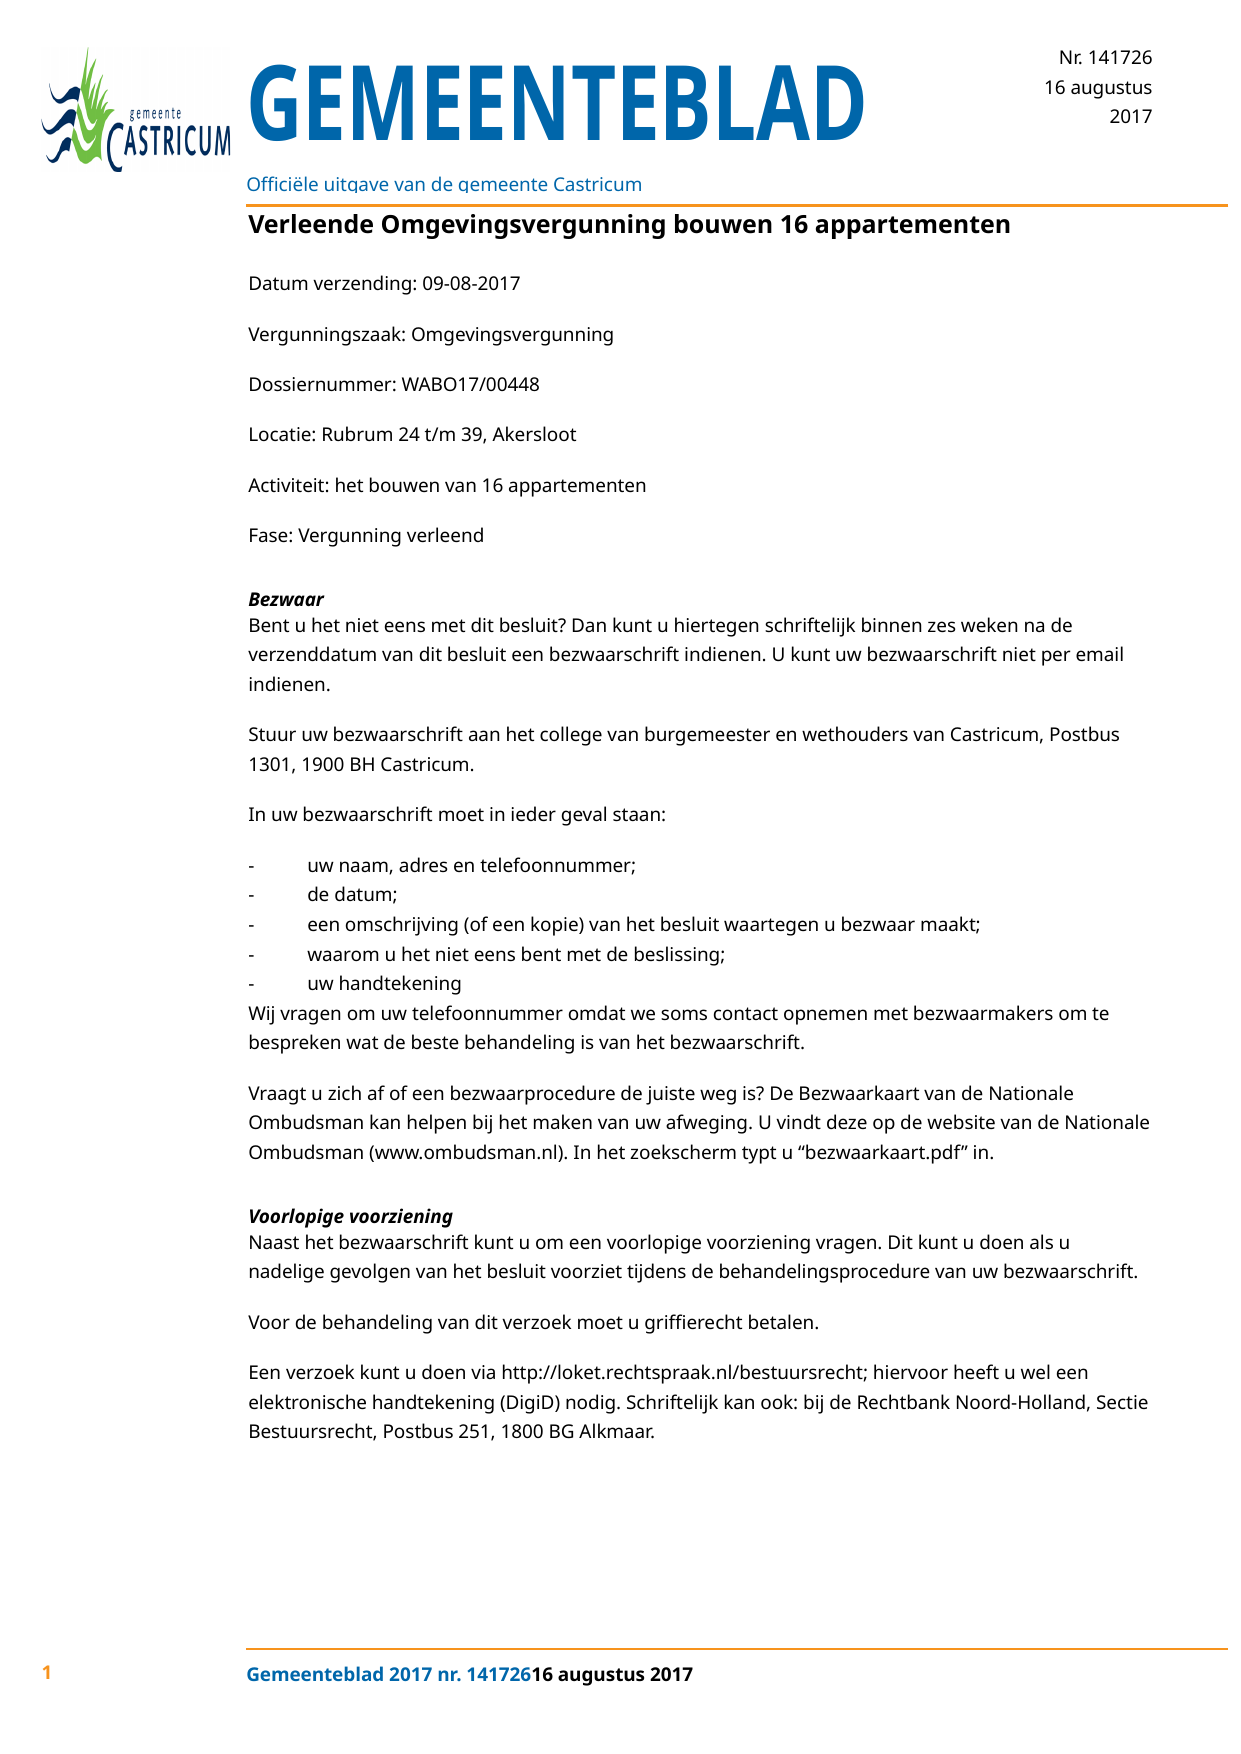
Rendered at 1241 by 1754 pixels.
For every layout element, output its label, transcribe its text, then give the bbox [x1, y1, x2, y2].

text Locatie: Rubrum 24 t/m 39, Akersloot [248, 422, 1152, 447]
picture [41, 47, 231, 172]
text Een verzoek kunt u doen via http://loket.rechtspraak.nl/bestuursrecht; hiervoor heeft u wel een elektronische handtekening (DigiD) nodig. Schriftelijk kan ook: bij de Rechtbank Noord-Holland, Sectie Bestuursrecht, Postbus 251, 1800 BG Alkmaar. [248, 1359, 1152, 1444]
text Bezwaar [248, 586, 1152, 612]
list uw naam, adres en telefoonnummer; [248, 852, 1152, 878]
text Verleende Omgevingsvergunning bouwen 16 appartementen [248, 207, 1152, 241]
text Datum verzending: 09-08-2017 [248, 270, 1152, 296]
text Stuur uw bezwaarschrift aan het college van burgemeester en wethouders van Castricum, Postbus 1301, 1900 BH Castricum. [248, 722, 1152, 777]
text Fase: Vergunning verleend [248, 522, 1152, 548]
text Wij vragen om uw telefoonnummer omdat we soms contact opnemen met bezwaarmakers om te bespreken wat de beste behandeling is van het bezwaarschrift. [248, 1000, 1152, 1055]
text Vergunningszaak: Omgevingsvergunning [248, 321, 1152, 346]
list uw handtekening [248, 970, 1152, 996]
text Vraagt u zich af of een bezwaarprocedure de juiste weg is? De Bezwaarkaart van de Nationale Ombudsman kan helpen bij het maken van uw afweging. U vindt deze op de website van de Nationale Ombudsman (www.ombudsman.nl). In het zoekscherm typt u “bezwaarkaart.pdf” in. [248, 1080, 1152, 1165]
text Voor de behandeling van dit verzoek moet u griffierecht betalen. [248, 1309, 1152, 1334]
list waarom u het niet eens bent met de beslissing; [248, 941, 1152, 967]
text Dossiernummer: WABO17/00448 [248, 371, 1152, 397]
text Activiteit: het bouwen van 16 appartementen [248, 472, 1152, 498]
text Bent u het niet eens met dit besluit? Dan kunt u hiertegen schriftelijk binnen zes weken na de verzenddatum van dit besluit een bezwaarschrift indienen. U kunt uw bezwaarschrift niet per email indienen. [248, 612, 1152, 697]
text In uw bezwaarschrift moet in ieder geval staan: [248, 802, 1152, 827]
text Voorlopige voorziening [248, 1203, 1152, 1229]
list een omschrijving (of een kopie) van het besluit waartegen u bezwaar maakt; [248, 911, 1152, 937]
list de datum; [248, 882, 1152, 907]
text Naast het bezwaarschrift kunt u om een voorlopige voorziening vragen. Dit kunt u doen als u nadelige gevolgen van het besluit voorziet tijdens de behandelingsprocedure van uw bezwaarschrift. [248, 1229, 1152, 1284]
